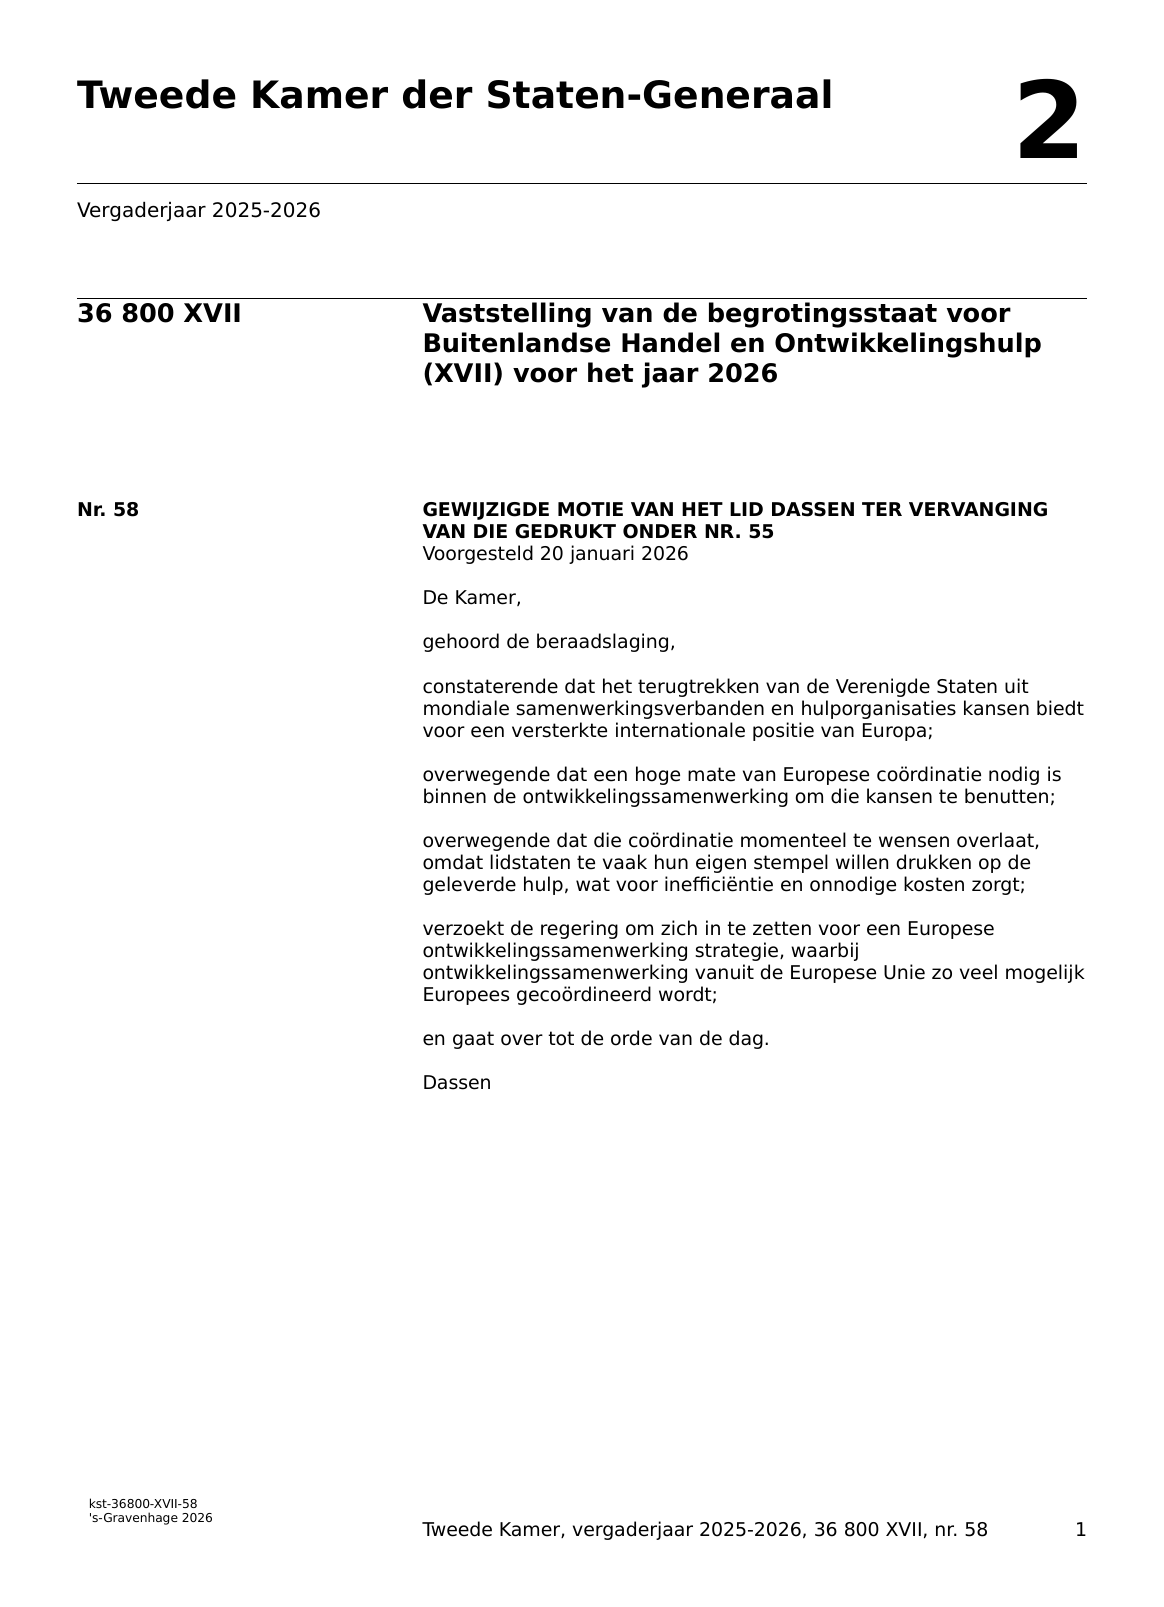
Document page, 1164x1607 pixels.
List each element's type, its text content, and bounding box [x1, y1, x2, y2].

text constaterende dat het terugtrekken van de Verenigde Staten uit mondiale samenwerkingsverbanden en hulporganisaties kansen biedt voor een versterkte internationale positie van Europa; [422, 676, 1087, 741]
text 's-Gravenhage 2026 [88, 1511, 323, 1525]
text Voorgesteld 20 januari 2026 [422, 543, 1087, 565]
subtitle 36 800 XVII Vaststelling van de begrotingsstaat voor Buitenlandse Handel en Ontwikkelingshulp (XVII) voor het jaar 2026 [77, 299, 1087, 388]
subtitle Nr. 58 GEWIJZIGDE MOTIE VAN HET LID DASSEN TER VERVANGING VAN DIE GEDRUKT ONDER NR. 55 [77, 499, 1087, 543]
text en gaat over tot de orde van de dag. [422, 1028, 1087, 1050]
text kst-36800-XVII-58 [88, 1497, 323, 1511]
text verzoekt de regering om zich in te zetten voor een Europese ontwikkelingssamenwerking strategie, waarbij ontwikkelingssamenwerking vanuit de Europese Unie zo veel mogelijk Europees gecoördineerd wordt; [422, 918, 1087, 1006]
text overwegende dat die coördinatie momenteel te wensen overlaat, omdat lidstaten te vaak hun eigen stempel willen drukken op de geleverde hulp, wat voor inefficiëntie en onnodige kosten zorgt; [422, 830, 1087, 896]
text overwegende dat een hoge mate van Europese coördinatie nodig is binnen de ontwikkelingssamenwerking om die kansen te benutten; [422, 764, 1087, 808]
text gehoord de beraadslaging, [422, 631, 1087, 653]
table_header 2 [886, 59, 1087, 183]
text De Kamer, [422, 587, 1087, 609]
text Dassen [422, 1072, 1087, 1094]
table_header Tweede Kamer der Staten-Generaal [77, 59, 886, 183]
table_cell Vergaderjaar 2025-2026 [77, 184, 1087, 298]
